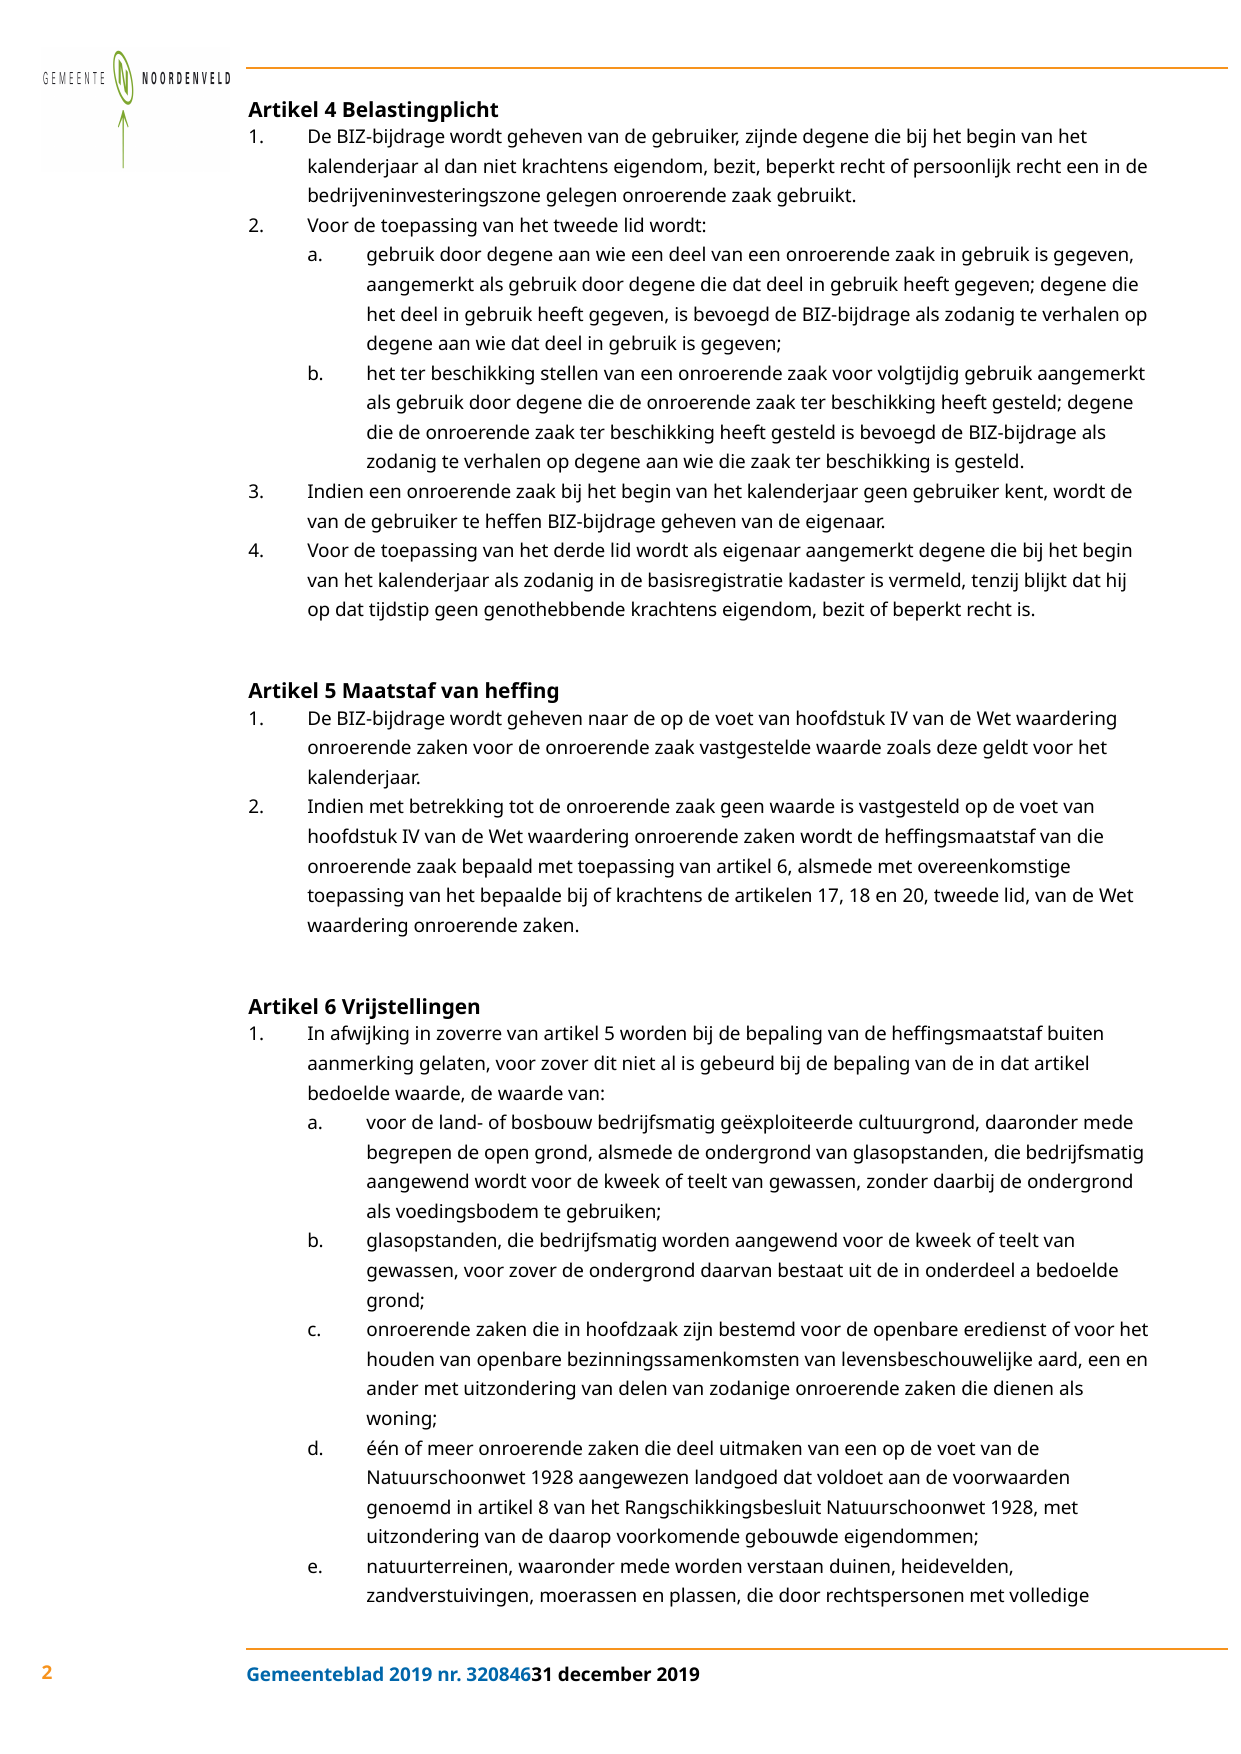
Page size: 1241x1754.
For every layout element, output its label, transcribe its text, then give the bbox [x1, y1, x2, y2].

list In afwijking in zoverre van artikel 5 worden bij de bepaling van de heffingsmaatstaf buiten aanmerking gelaten, voor zover dit niet al is gebeurd bij de bepaling van de in dat artikel bedoelde waarde, de waarde van: [248, 1021, 1152, 1105]
list glasopstanden, die bedrijfsmatig worden aangewend voor de kweek of teelt van gewassen, voor zover de ondergrond daarvan bestaat uit de in onderdeel a bedoelde grond; [307, 1228, 1152, 1312]
list voor de land- of bosbouw bedrijfsmatig geëxploiteerde cultuurgrond, daaronder mede begrepen de open grond, alsmede de ondergrond van glasopstanden, die bedrijfsmatig aangewend wordt voor de kweek of teelt van gewassen, zonder daarbij de ondergrond als voedingsbodem te gebruiken; [307, 1109, 1152, 1224]
list één of meer onroerende zaken die deel uitmaken van een op de voet van de Natuurschoonwet 1928 aangewezen landgoed dat voldoet aan de voorwaarden genoemd in artikel 8 van het Rangschikkingsbesluit Natuurschoonwet 1928, met uitzondering van de daarop voorkomende gebouwde eigendommen; [307, 1435, 1152, 1549]
list De BIZ-bijdrage wordt geheven van de gebruiker, zijnde degene die bij het begin van het kalenderjaar al dan niet krachtens eigendom, bezit, beperkt recht of persoonlijk recht een in de bedrijveninvesteringszone gelegen onroerende zaak gebruikt. [248, 123, 1152, 208]
list Voor de toepassing van het tweede lid wordt: [248, 212, 1152, 238]
list Voor de toepassing van het derde lid wordt als eigenaar aangemerkt degene die bij het begin van het kalenderjaar als zodanig in de basisregistratie kadaster is vermeld, tenzij blijkt dat hij op dat tijdstip geen genothebbende krachtens eigendom, bezit of beperkt recht is. [248, 537, 1152, 622]
list De BIZ-bijdrage wordt geheven naar de op de voet van hoofdstuk IV van de Wet waardering onroerende zaken voor de onroerende zaak vastgestelde waarde zoals deze geldt voor het kalenderjaar. [248, 705, 1152, 790]
text Artikel 4 Belastingplicht [248, 95, 1152, 123]
text Artikel 5 Maatstaf van heffing [248, 677, 1152, 705]
list onroerende zaken die in hoofdzaak zijn bestemd voor de openbare eredienst of voor het houden van openbare bezinningssamenkomsten van levensbeschouwelijke aard, een en ander met uitzondering van delen van zodanige onroerende zaken die dienen als woning; [307, 1316, 1152, 1431]
list natuurterreinen, waaronder mede worden verstaan duinen, heidevelden, zandverstuivingen, moerassen en plassen, die door rechtspersonen met volledige [307, 1553, 1152, 1608]
list Indien met betrekking tot de onroerende zaak geen waarde is vastgesteld op de voet van hoofdstuk IV van de Wet waardering onroerende zaken wordt de heffingsmaatstaf van die onroerende zaak bepaald met toepassing van artikel 6, alsmede met overeenkomstige toepassing van het bepaalde bij of krachtens de artikelen 17, 18 en 20, tweede lid, van de Wet waardering onroerende zaken. [248, 794, 1152, 938]
list Indien een onroerende zaak bij het begin van het kalenderjaar geen gebruiker kent, wordt de van de gebruiker te heffen BIZ-bijdrage geheven van de eigenaar. [248, 478, 1152, 533]
list het ter beschikking stellen van een onroerende zaak voor volgtijdig gebruik aangemerkt als gebruik door degene die de onroerende zaak ter beschikking heeft gesteld; degene die de onroerende zaak ter beschikking heeft gesteld is bevoegd de BIZ-bijdrage als zodanig te verhalen op degene aan wie die zaak ter beschikking is gesteld. [307, 360, 1152, 474]
list gebruik door degene aan wie een deel van een onroerende zaak in gebruik is gegeven, aangemerkt als gebruik door degene die dat deel in gebruik heeft gegeven; degene die het deel in gebruik heeft gegeven, is bevoegd de BIZ-bijdrage als zodanig te verhalen op degene aan wie dat deel in gebruik is gegeven; [307, 242, 1152, 356]
picture [41, 47, 231, 172]
text Artikel 6 Vrijstellingen [248, 992, 1152, 1021]
